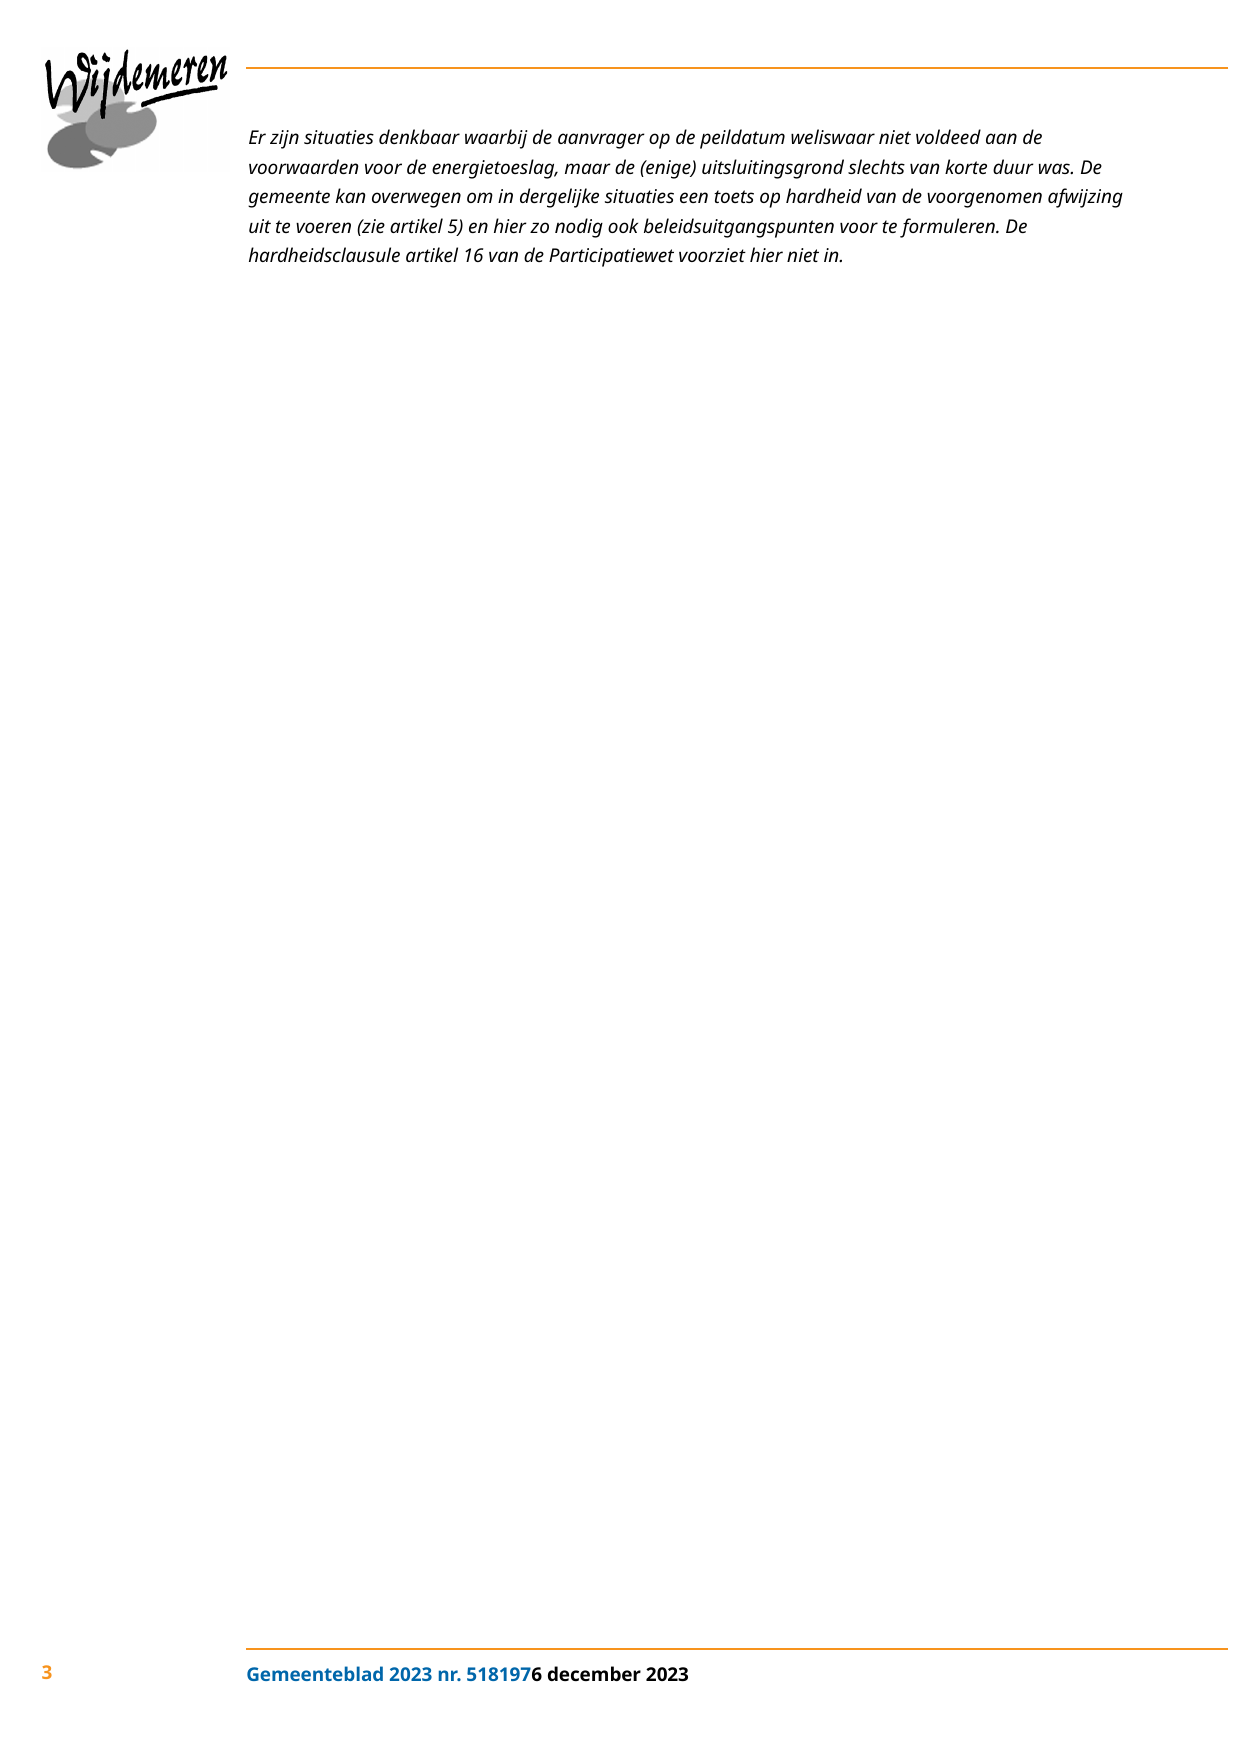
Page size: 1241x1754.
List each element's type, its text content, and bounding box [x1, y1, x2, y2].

text Er zijn situaties denkbaar waarbij de aanvrager op de peildatum weliswaar niet voldeed aan de voorwaarden voor de energietoeslag, maar de (enige) uitsluitingsgrond slechts van korte duur was. De gemeente kan overwegen om in dergelijke situaties een toets op hardheid van de voorgenomen afwijzing uit te voeren (zie artikel 5) en hier zo nodig ook beleidsuitgangspunten voor te formuleren. De hardheidsclausule artikel 16 van de Participatiewet voorziet hier niet in. [248, 124, 1152, 268]
picture [41, 47, 231, 172]
